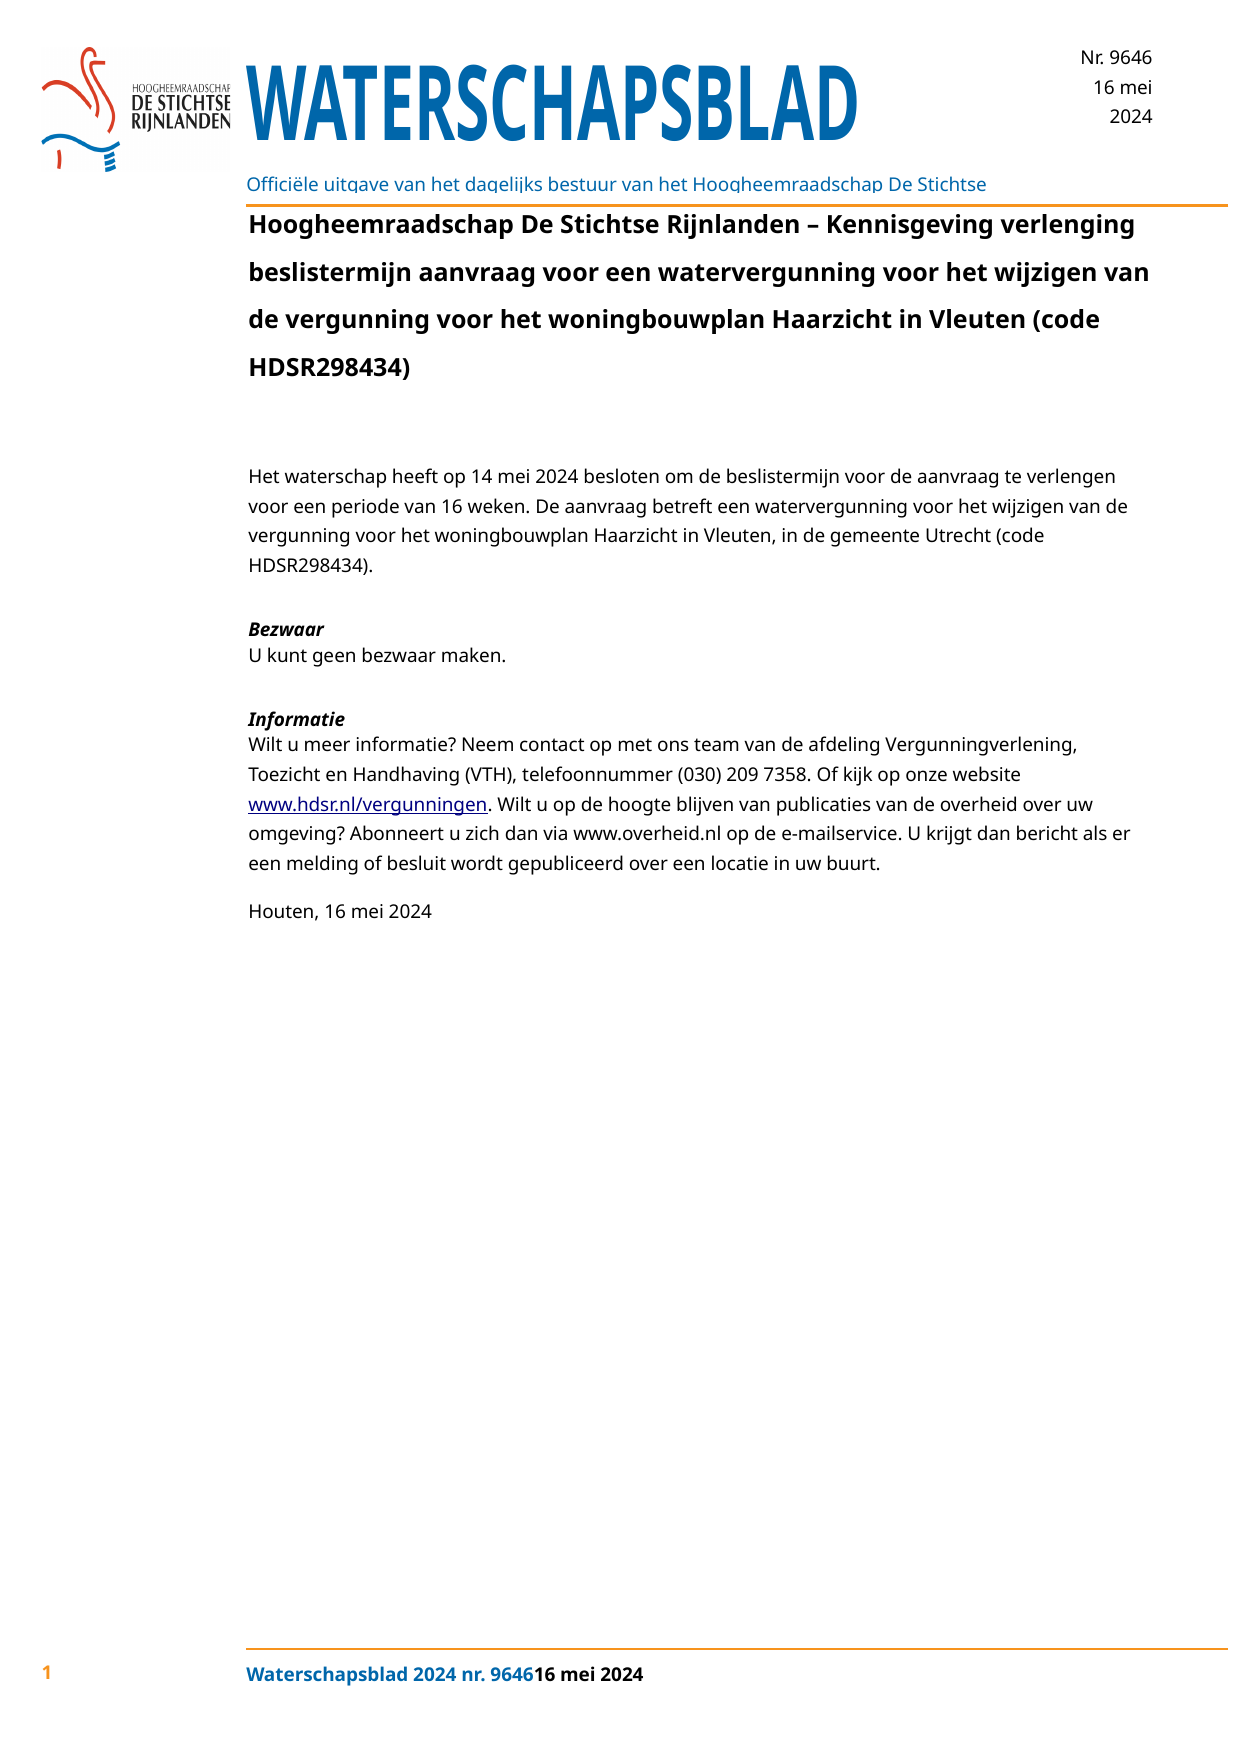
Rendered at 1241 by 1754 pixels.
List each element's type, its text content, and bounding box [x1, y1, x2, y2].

text Houten, 16 mei 2024 [248, 898, 1152, 923]
text Het waterschap heeft op 14 mei 2024 besloten om de beslistermijn voor de aanvraag te verlengen voor een periode van 16 weken. De aanvraag betreft een watervergunning voor het wijzigen van de vergunning voor het woningbouwplan Haarzicht in Vleuten, in de gemeente Utrecht (code HDSR298434). [248, 463, 1152, 578]
text U kunt geen bezwaar maken. [248, 642, 1152, 668]
text Hoogheemraadschap De Stichtse Rijnlanden – Kennisgeving verlenging beslistermijn aanvraag voor een watervergunning voor het wijzigen van de vergunning voor het woningbouwplan Haarzicht in Vleuten (code HDSR298434) [248, 207, 1152, 384]
text Informatie [248, 706, 1152, 732]
picture [41, 47, 231, 172]
text Bezwaar [248, 616, 1152, 642]
text Wilt u meer informatie? Neem contact op met ons team van de afdeling Vergunningverlening, Toezicht en Handhaving (VTH), telefoonnummer (030) 209 7358. Of kijk op onze website www.hdsr.nl/vergunningen. Wilt u op de hoogte blijven van publicaties van de overheid over uw omgeving? Abonneert u zich dan via www.overheid.nl op de e-mailservice. U krijgt dan bericht als er een melding of besluit wordt gepubliceerd over een locatie in uw buurt. [248, 732, 1152, 876]
